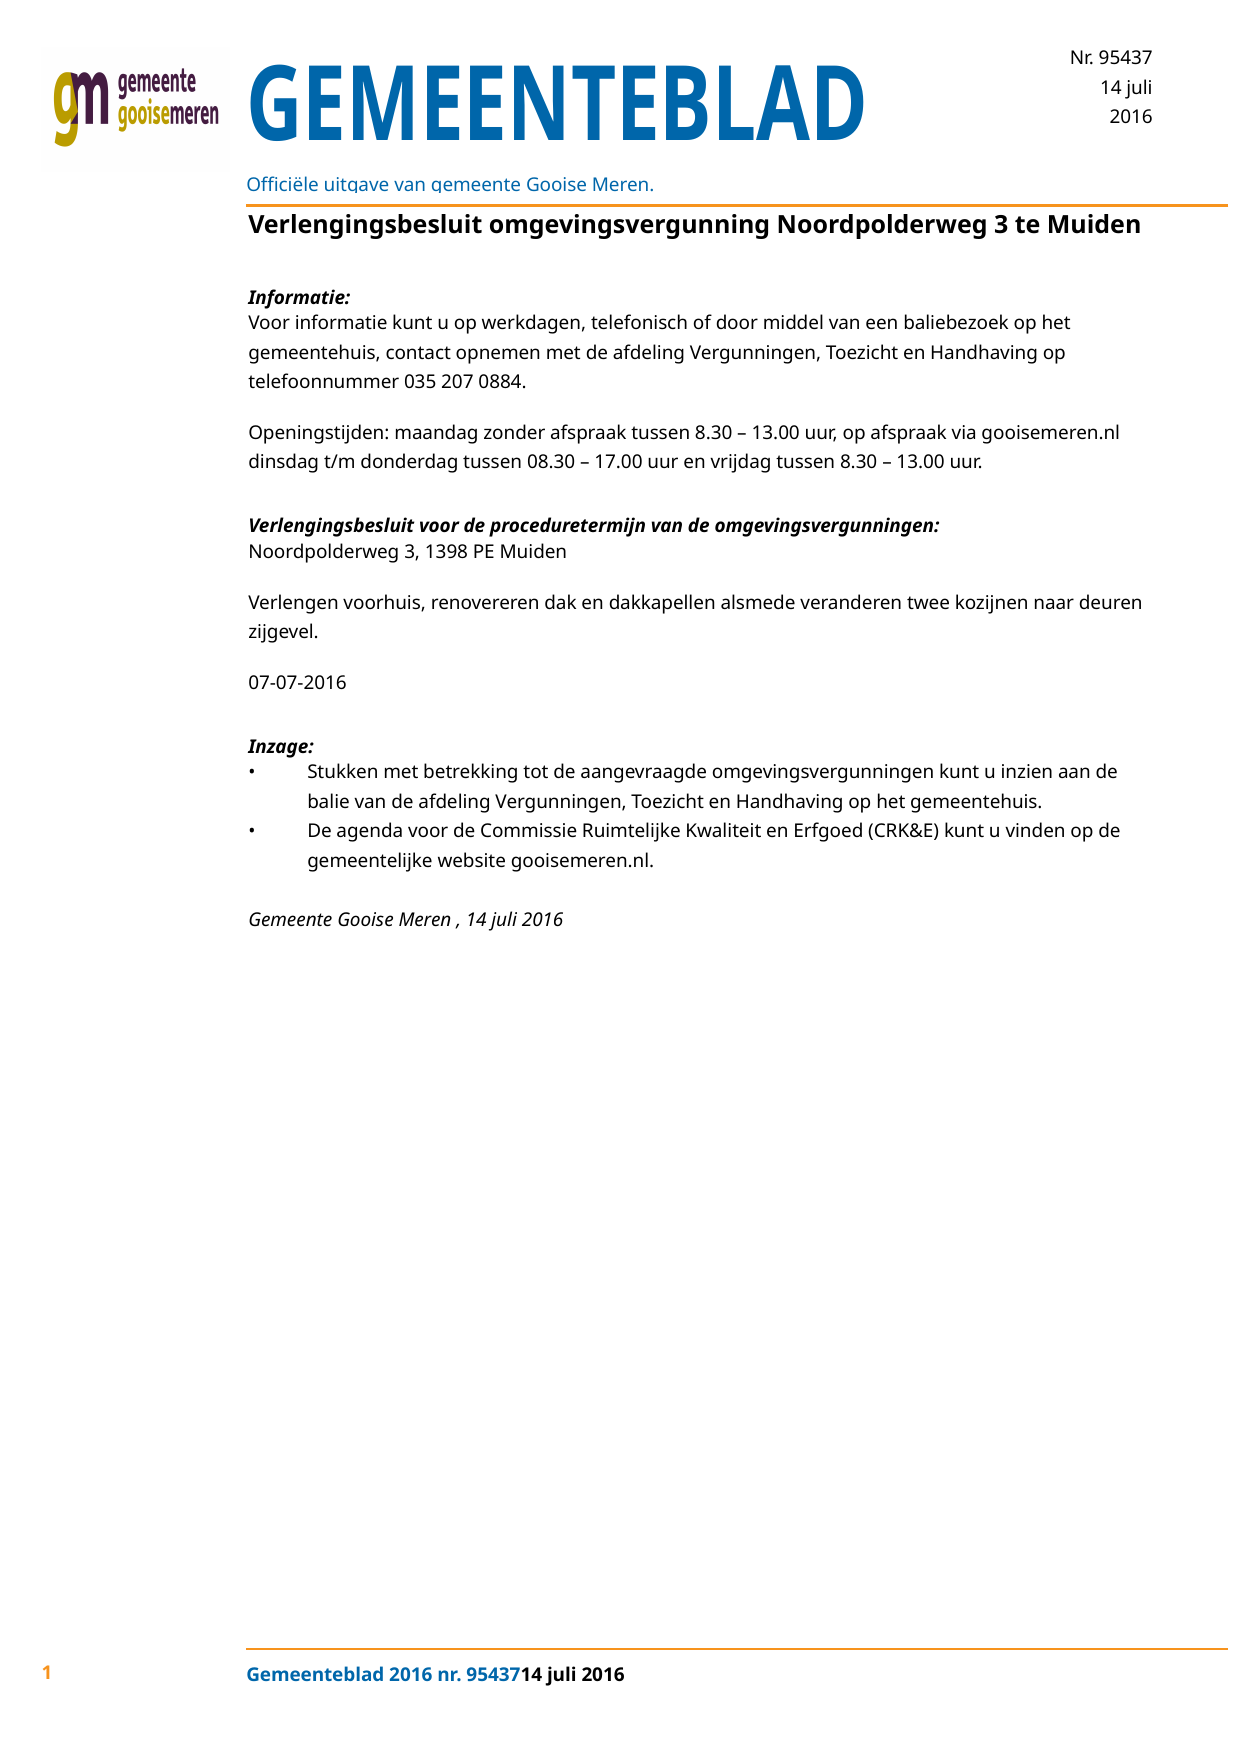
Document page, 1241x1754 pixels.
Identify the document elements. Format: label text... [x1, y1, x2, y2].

text Inzage: [248, 733, 1152, 758]
text Informatie: [248, 284, 1152, 309]
text Noordpolderweg 3, 1398 PE Muiden [248, 538, 1152, 564]
text Verlengingsbesluit omgevingsvergunning Noordpolderweg 3 te Muiden [248, 207, 1152, 241]
text Gemeente Gooise Meren , 14 juli 2016 [248, 906, 1152, 932]
list De agenda voor de Commissie Ruimtelijke Kwaliteit en Erfgoed (CRK&E) kunt u vinden op de gemeentelijke website gooisemeren.nl. [248, 818, 1152, 873]
picture [41, 47, 231, 172]
text Verlengen voorhuis, renovereren dak en dakkapellen alsmede veranderen twee kozijnen naar deuren zijgevel. [248, 589, 1152, 644]
text 07-07-2016 [248, 669, 1152, 694]
text Voor informatie kunt u op werkdagen, telefonisch of door middel van een baliebezoek op het gemeentehuis, contact opnemen met de afdeling Vergunningen, Toezicht en Handhaving op telefoonnummer 035 207 0884. [248, 309, 1152, 394]
text Verlengingsbesluit voor de proceduretermijn van de omgevingsvergunningen: [248, 513, 1152, 538]
text Openingstijden: maandag zonder afspraak tussen 8.30 – 13.00 uur, op afspraak via gooisemeren.nl dinsdag t/m donderdag tussen 08.30 – 17.00 uur en vrijdag tussen 8.30 – 13.00 uur. [248, 419, 1152, 474]
list Stukken met betrekking tot de aangevraagde omgevingsvergunningen kunt u inzien aan de balie van de afdeling Vergunningen, Toezicht en Handhaving op het gemeentehuis. [248, 758, 1152, 814]
